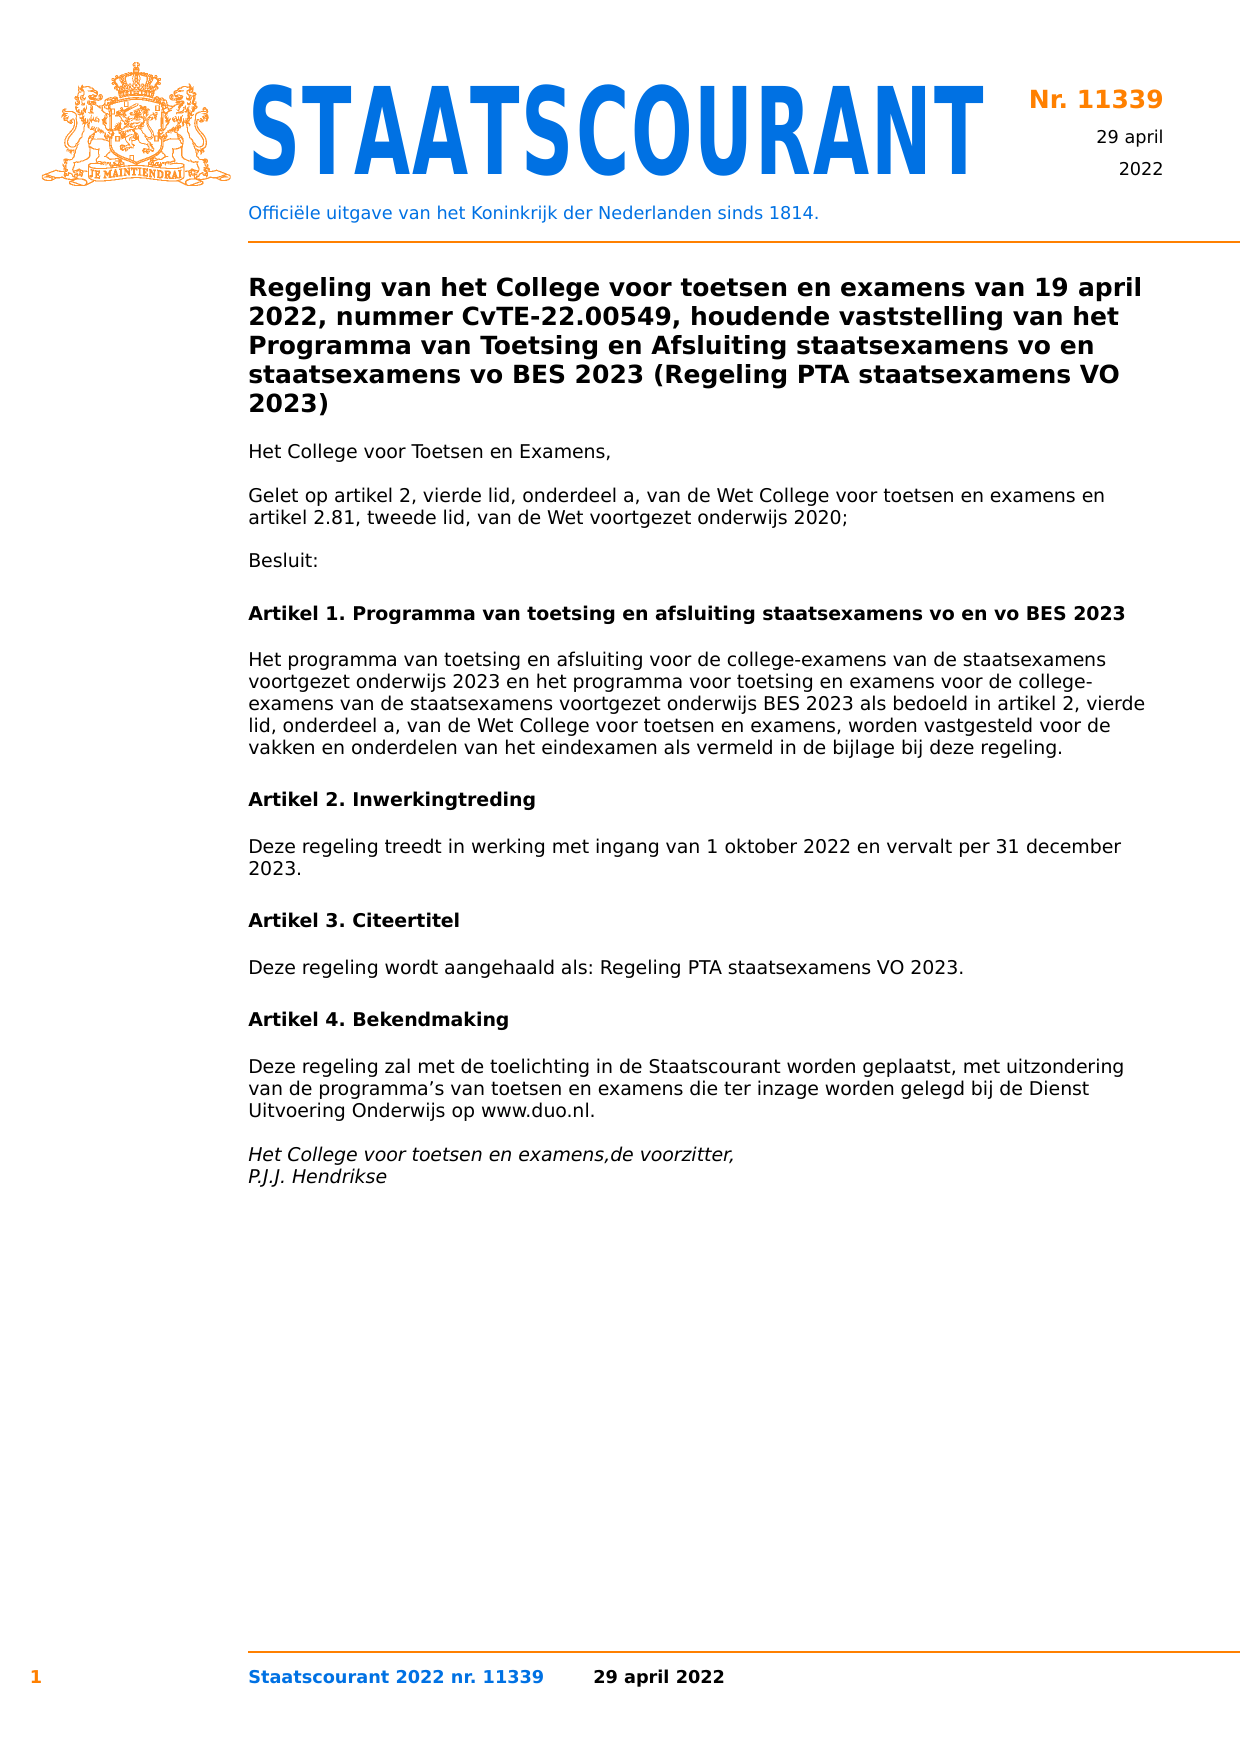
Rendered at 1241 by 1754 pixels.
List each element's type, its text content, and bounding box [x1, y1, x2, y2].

subtitle Artikel 1. Programma van toetsing en afsluiting staatsexamens vo en vo BES 2023 [248, 602, 1163, 624]
subtitle Artikel 2. Inwerkingtreding [248, 789, 1163, 811]
picture [41, 62, 231, 186]
subtitle Regeling van het College voor toetsen en examens van 19 april 2022, nummer CvTE-22.00549, houdende vaststelling van het Programma van Toetsing en Afsluiting staatsexamens vo en staatsexamens vo BES 2023 (Regeling PTA staatsexamens VO 2023) [248, 273, 1163, 419]
text Besluit: [248, 550, 1163, 572]
text Deze regeling zal met de toelichting in de Staatscourant worden geplaatst, met uitzondering van de programma’s van toetsen en examens die ter inzage worden gelegd bij de Dienst Uitvoering Onderwijs op www.duo.nl. [248, 1056, 1163, 1122]
table_header [25, 62, 248, 241]
text Gelet op artikel 2, vierde lid, onderdeel a, van de Wet College voor toetsen en examens en artikel 2.81, tweede lid, van de Wet voortgezet onderwijs 2020; [248, 484, 1163, 528]
table_header Nr. 11339 [998, 62, 1240, 121]
subtitle Artikel 4. Bekendmaking [248, 1009, 1163, 1031]
text Het programma van toetsing en afsluiting voor de college-examens van de staatsexamens voortgezet onderwijs 2023 en het programma voor toetsing en examens voor de college-examens van de staatsexamens voortgezet onderwijs BES 2023 als bedoeld in artikel 2, vierde lid, onderdeel a, van de Wet College voor toetsen en examens, worden vastgesteld voor de vakken en onderdelen van het eindexamen als vermeld in de bijlage bij deze regeling. [248, 649, 1163, 759]
text Deze regeling wordt aangehaald als: Regeling PTA staatsexamens VO 2023. [248, 957, 1163, 979]
table_header STAATSCOURANT [248, 62, 998, 203]
subtitle Artikel 3. Citeertitel [248, 910, 1163, 932]
table_cell Officiële uitgave van het Koninkrijk der Nederlanden sinds 1814. [248, 203, 1240, 241]
text Deze regeling treedt in werking met ingang van 1 oktober 2022 en vervalt per 31 december 2023. [248, 836, 1163, 880]
table_cell 29 april [998, 121, 1240, 153]
text Het College voor Toetsen en Examens, [248, 441, 1163, 463]
text Het College voor toetsen en examens,de voorzitter, P.J.J. Hendrikse [248, 1144, 1163, 1188]
table_cell 2022 [998, 153, 1240, 203]
